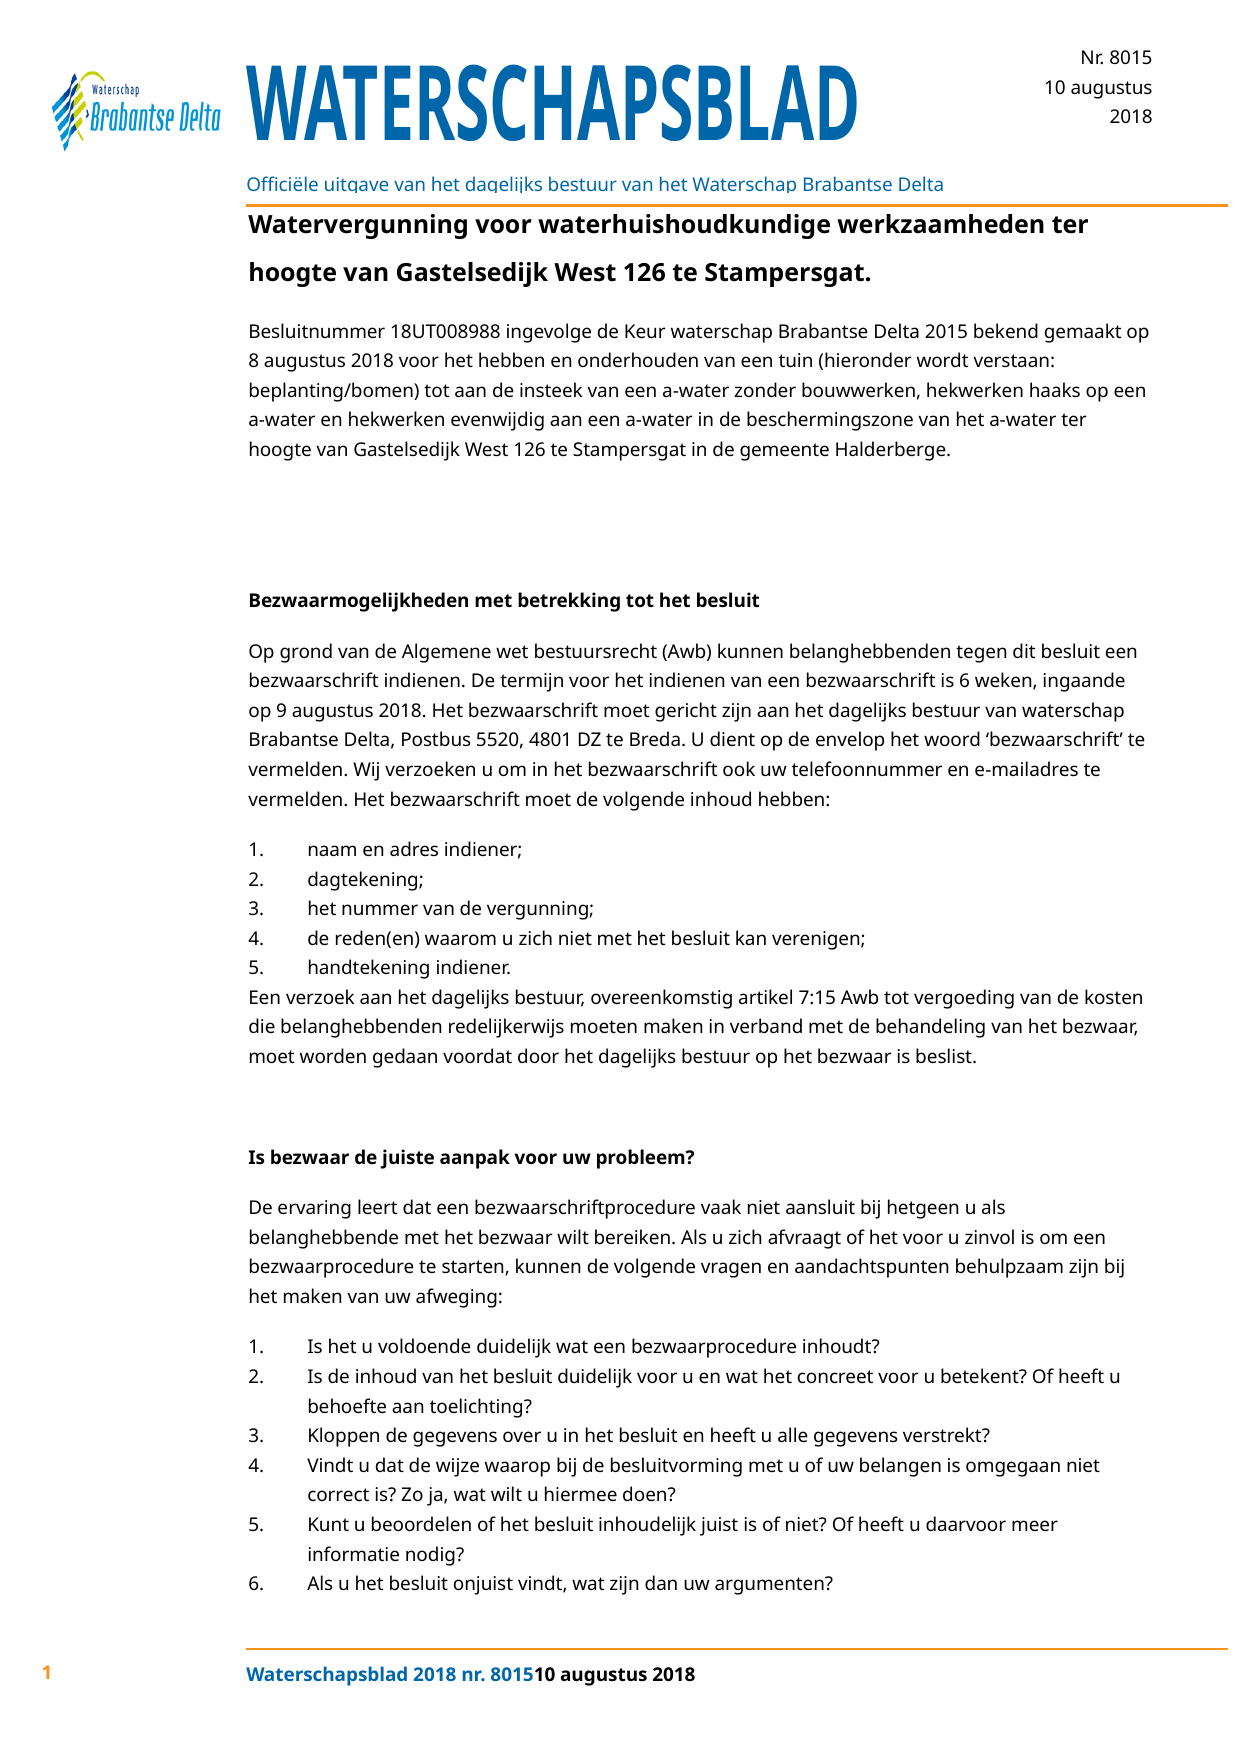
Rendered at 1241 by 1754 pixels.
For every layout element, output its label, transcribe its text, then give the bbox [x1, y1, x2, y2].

list Kunt u beoordelen of het besluit inhoudelijk juist is of niet? Of heeft u daarvoor meer informatie nodig? [248, 1511, 1152, 1567]
list het nummer van de vergunning; [248, 895, 1152, 921]
list Kloppen de gegevens over u in het besluit en heeft u alle gegevens verstrekt? [248, 1422, 1152, 1448]
list handtekening indiener. [248, 954, 1152, 980]
text De ervaring leert dat een bezwaarschriftprocedure vaak niet aansluit bij hetgeen u als belanghebbende met het bezwaar wilt bereiken. Als u zich afvraagt of het voor u zinvol is om een bezwaarprocedure te starten, kunnen de volgende vragen en aandachtspunten behulpzaam zijn bij het maken van uw afweging: [248, 1194, 1152, 1309]
picture [41, 47, 231, 172]
list dagtekening; [248, 866, 1152, 892]
list de reden(en) waarom u zich niet met het besluit kan verenigen; [248, 925, 1152, 951]
text Bezwaarmogelijkheden met betrekking tot het besluit [248, 587, 1152, 613]
text Een verzoek aan het dagelijks bestuur, overeenkomstig artikel 7:15 Awb tot vergoeding van de kosten die belanghebbenden redelijkerwijs moeten maken in verband met de behandeling van het bezwaar, moet worden gedaan voordat door het dagelijks bestuur op het bezwaar is beslist. [248, 984, 1152, 1069]
list Vindt u dat de wijze waarop bij de besluitvorming met u of uw belangen is omgegaan niet correct is? Zo ja, wat wilt u hiermee doen? [248, 1452, 1152, 1507]
list naam en adres indiener; [248, 836, 1152, 862]
list Is de inhoud van het besluit duidelijk voor u en wat het concreet voor u betekent? Of heeft u behoefte aan toelichting? [248, 1363, 1152, 1419]
text Watervergunning voor waterhuishoudkundige werkzaamheden ter hoogte van Gastelsedijk West 126 te Stampersgat. [248, 207, 1152, 288]
list Is het u voldoende duidelijk wat een bezwaarprocedure inhoudt? [248, 1334, 1152, 1359]
text Op grond van de Algemene wet bestuursrecht (Awb) kunnen belanghebbenden tegen dit besluit een bezwaarschrift indienen. De termijn voor het indienen van een bezwaarschrift is 6 weken, ingaande op 9 augustus 2018. Het bezwaarschrift moet gericht zijn aan het dagelijks bestuur van waterschap Brabantse Delta, Postbus 5520, 4801 DZ te Breda. U dient op de envelop het woord ‘bezwaarschrift’ te vermelden. Wij verzoeken u om in het bezwaarschrift ook uw telefoonnummer en e‑mailadres te vermelden. Het bezwaarschrift moet de volgende inhoud hebben: [248, 638, 1152, 812]
list Als u het besluit onjuist vindt, wat zijn dan uw argumenten? [248, 1570, 1152, 1596]
text Is bezwaar de juiste aanpak voor uw probleem? [248, 1144, 1152, 1170]
text Besluitnummer 18UT008988 ingevolge de Keur waterschap Brabantse Delta 2015 bekend gemaakt op 8 augustus 2018 voor het hebben en onderhouden van een tuin (hieronder wordt verstaan: beplanting/bomen) tot aan de insteek van een a-water zonder bouwwerken, hekwerken haaks op een a-water en hekwerken evenwijdig aan een a-water in de beschermingszone van het a-water ter hoogte van Gastelsedijk West 126 te Stampersgat in de gemeente Halderberge. [248, 318, 1152, 462]
